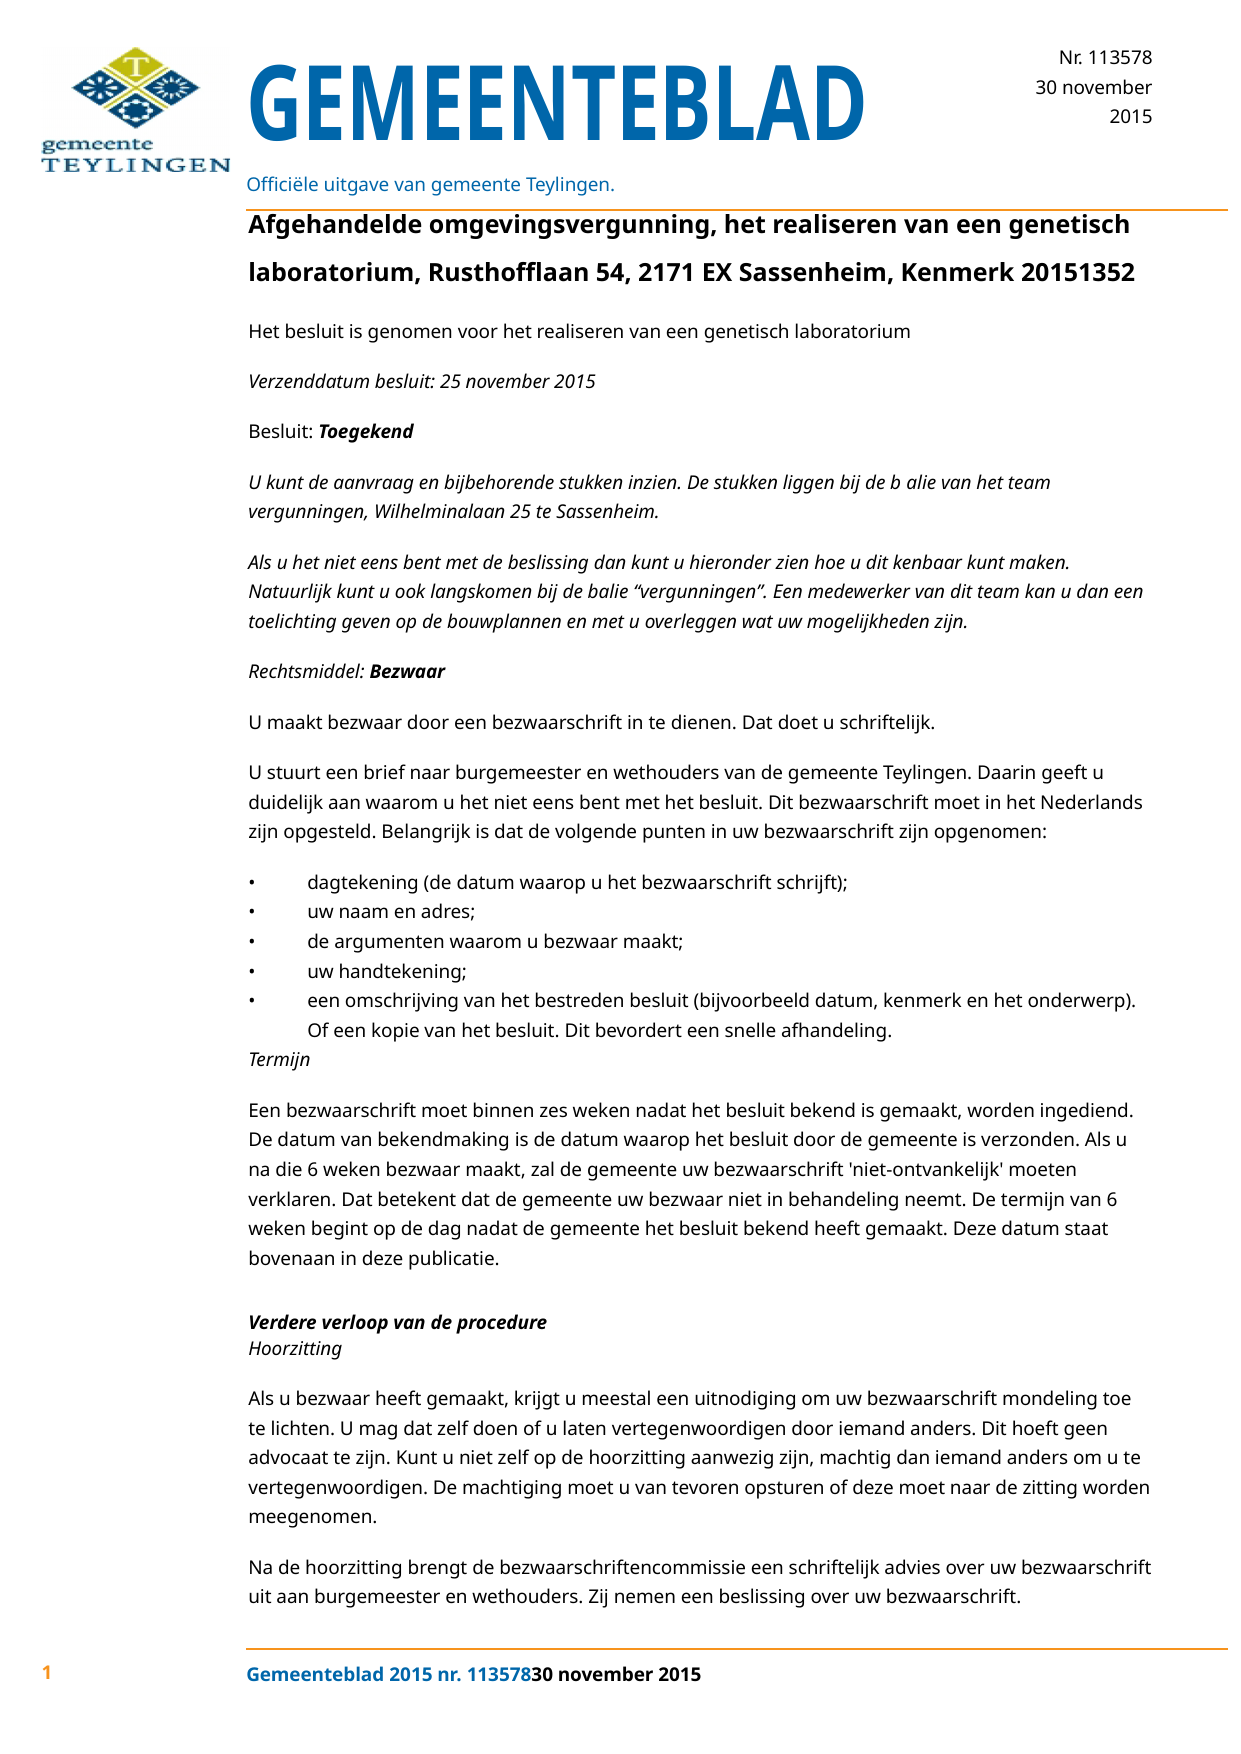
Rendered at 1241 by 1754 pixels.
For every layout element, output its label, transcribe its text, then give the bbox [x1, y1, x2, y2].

text Rechtsmiddel: Bezwaar [248, 659, 1152, 684]
text Verzenddatum besluit: 25 november 2015 [248, 368, 1152, 394]
list een omschrijving van het bestreden besluit (bijvoorbeeld datum, kenmerk en het onderwerp). Of een kopie van het besluit. Dit bevordert een snelle afhandeling. [248, 987, 1152, 1043]
text Na de hoorzitting brengt de bezwaarschriftencommissie een schriftelijk advies over uw bezwaarschrift uit aan burgemeester en wethouders. Zij nemen een beslissing over uw bezwaarschrift. [248, 1554, 1152, 1609]
text Verdere verloop van de procedure [248, 1309, 1152, 1335]
list uw handtekening; [248, 958, 1152, 984]
text Een bezwaarschrift moet binnen zes weken nadat het besluit bekend is gemaakt, worden ingediend. De datum van bekendmaking is de datum waarop het besluit door de gemeente is verzonden. Als u na die 6 weken bezwaar maakt, zal de gemeente uw bezwaarschrift 'niet-ontvankelijk' moeten verklaren. Dat betekent dat de gemeente uw bezwaar niet in behandeling neemt. De termijn van 6 weken begint op de dag nadat de gemeente het besluit bekend heeft gemaakt. Deze datum staat bovenaan in deze publicatie. [248, 1097, 1152, 1271]
text U kunt de aanvraag en bijbehorende stukken inzien. De stukken liggen bij de b alie van het team vergunningen, Wilhelminalaan 25 te Sassenheim. [248, 469, 1152, 524]
text Als u het niet eens bent met de beslissing dan kunt u hieronder zien hoe u dit kenbaar kunt maken. Natuurlijk kunt u ook langskomen bij de balie “vergunningen”. Een medewerker van dit team kan u dan een toelichting geven op de bouwplannen en met u overleggen wat uw mogelijkheden zijn. [248, 549, 1152, 634]
text Als u bezwaar heeft gemaakt, krijgt u meestal een uitnodiging om uw bezwaarschrift mondeling toe te lichten. U mag dat zelf doen of u laten vertegenwoordigen door iemand anders. Dit hoeft geen advocaat te zijn. Kunt u niet zelf op de hoorzitting aanwezig zijn, machtig dan iemand anders om u te vertegenwoordigen. De machtiging moet u van tevoren opsturen of deze moet naar de zitting worden meegenomen. [248, 1385, 1152, 1529]
text Termijn [248, 1047, 1152, 1072]
list uw naam en adres; [248, 899, 1152, 924]
text Hoorzitting [248, 1335, 1152, 1360]
text Afgehandelde omgevingsvergunning, het realiseren van een genetisch laboratorium, Rusthofflaan 54, 2171 EX Sassenheim, Kenmerk 20151352 [248, 211, 1152, 288]
picture [41, 47, 231, 172]
text Besluit: Toegekend [248, 419, 1152, 444]
list de argumenten waarom u bezwaar maakt; [248, 928, 1152, 954]
text U stuurt een brief naar burgemeester en wethouders van de gemeente Teylingen. Daarin geeft u duidelijk aan waarom u het niet eens bent met het besluit. Dit bezwaarschrift moet in het Nederlands zijn opgesteld. Belangrijk is dat de volgende punten in uw bezwaarschrift zijn opgenomen: [248, 759, 1152, 844]
text Het besluit is genomen voor het realiseren van een genetisch laboratorium [248, 318, 1152, 344]
text U maakt bezwaar door een bezwaarschrift in te dienen. Dat doet u schriftelijk. [248, 709, 1152, 735]
list dagtekening (de datum waarop u het bezwaarschrift schrijft); [248, 869, 1152, 895]
